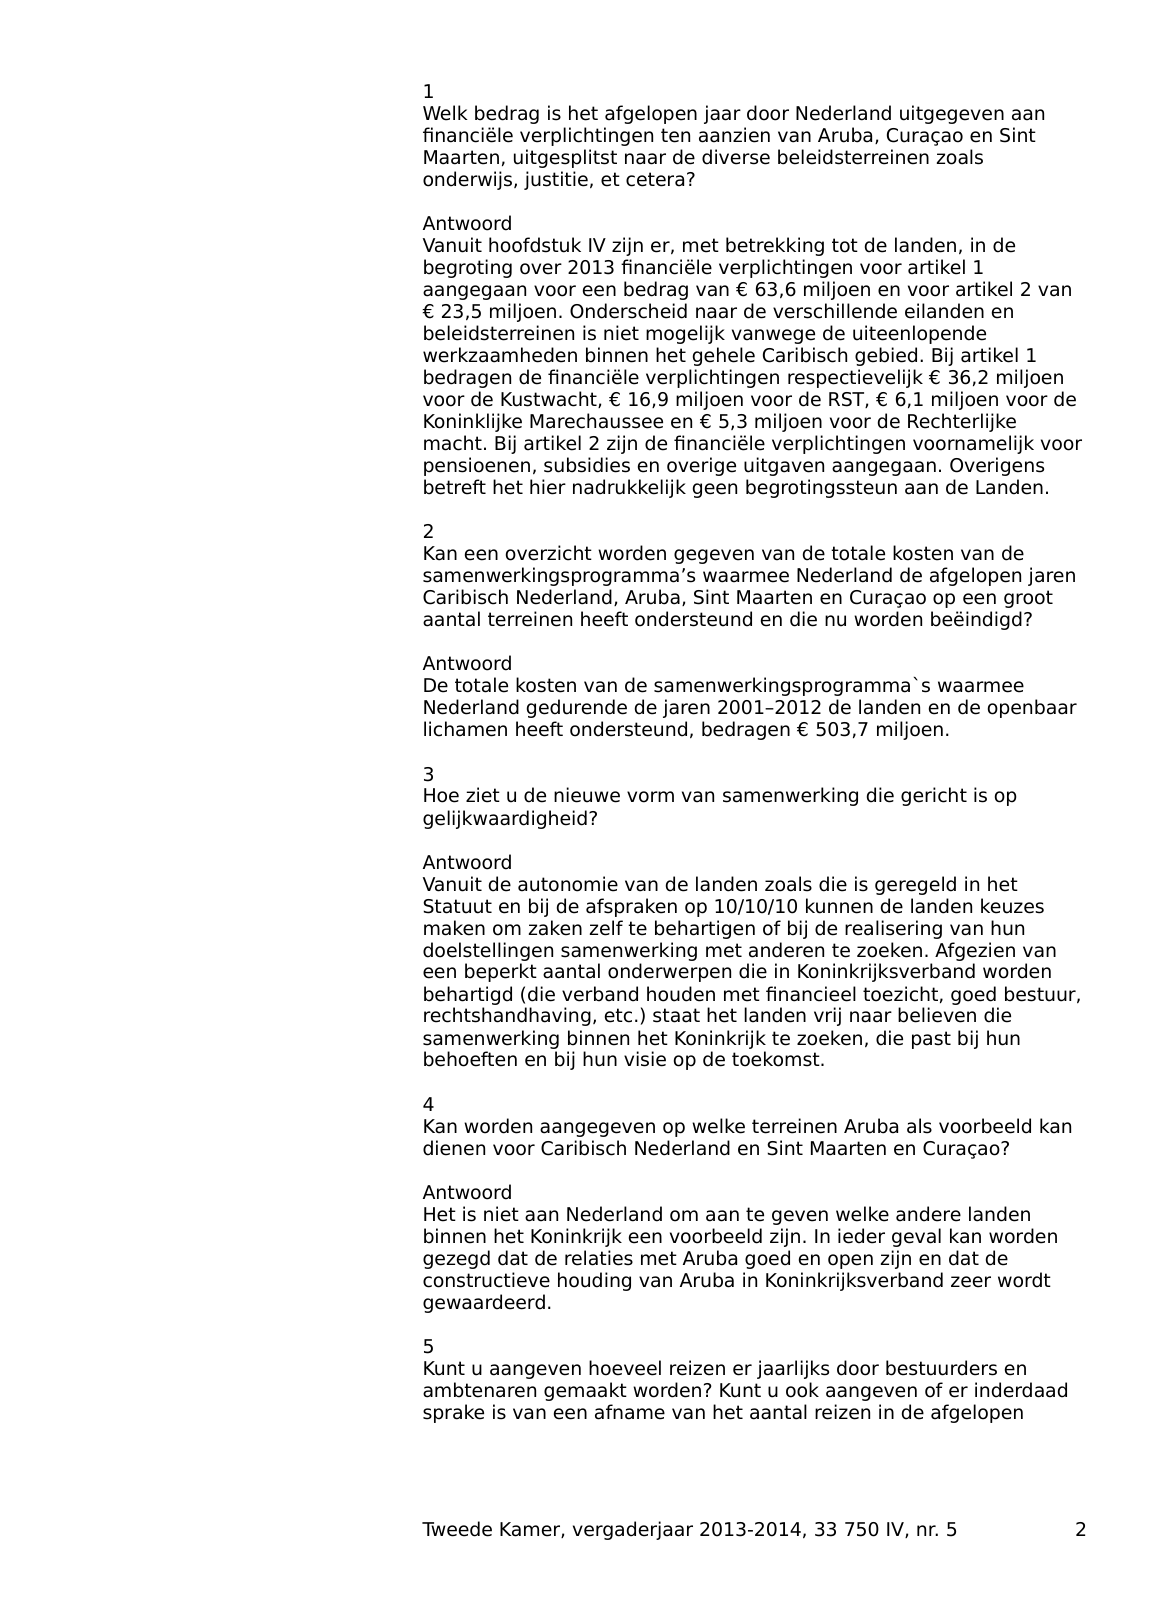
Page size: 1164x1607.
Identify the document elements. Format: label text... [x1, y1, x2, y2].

text Antwoord [422, 653, 1087, 675]
text Vanuit hoofdstuk IV zijn er, met betrekking tot de landen, in de begroting over 2013 financiële verplichtingen voor artikel 1 aangegaan voor een bedrag van € 63,6 miljoen en voor artikel 2 van € 23,5 miljoen. Onderscheid naar de verschillende eilanden en beleidsterreinen is niet mogelijk vanwege de uiteenlopende werkzaamheden binnen het gehele Caribisch gebied. Bij artikel 1 bedragen de financiële verplichtingen respectievelijk € 36,2 miljoen voor de Kustwacht, € 16,9 miljoen voor de RST, € 6,1 miljoen voor de Koninklijke Marechaussee en € 5,3 miljoen voor de Rechterlijke macht. Bij artikel 2 zijn de financiële verplichtingen voornamelijk voor pensioenen, subsidies en overige uitgaven aangegaan. Overigens betreft het hier nadrukkelijk geen begrotingssteun aan de Landen. [422, 235, 1087, 499]
text Kan worden aangegeven op welke terreinen Aruba als voorbeeld kan dienen voor Caribisch Nederland en Sint Maarten en Curaçao? [422, 1116, 1087, 1159]
text 4 [422, 1093, 1087, 1116]
text Hoe ziet u de nieuwe vorm van samenwerking die gericht is op gelijkwaardigheid? [422, 785, 1087, 829]
text Vanuit de autonomie van de landen zoals die is geregeld in het Statuut en bij de afspraken op 10/10/10 kunnen de landen keuzes maken om zaken zelf te behartigen of bij de realisering van hun doelstellingen samenwerking met anderen te zoeken. Afgezien van een beperkt aantal onderwerpen die in Koninkrijksverband worden behartigd (die verband houden met financieel toezicht, goed bestuur, rechtshandhaving, etc.) staat het landen vrij naar believen die samenwerking binnen het Koninkrijk te zoeken, die past bij hun behoeften en bij hun visie op de toekomst. [422, 873, 1087, 1071]
text Kan een overzicht worden gegeven van de totale kosten van de samenwerkingsprogramma’s waarmee Nederland de afgelopen jaren Caribisch Nederland, Aruba, Sint Maarten en Curaçao op een groot aantal terreinen heeft ondersteund en die nu worden beëindigd? [422, 543, 1087, 631]
text Antwoord [422, 852, 1087, 873]
text Kunt u aangeven hoeveel reizen er jaarlijks door bestuurders en ambtenaren gemaakt worden? Kunt u ook aangeven of er inderdaad sprake is van een afname van het aantal reizen in de afgelopen [422, 1358, 1087, 1424]
text 3 [422, 763, 1087, 785]
text Antwoord [422, 213, 1087, 235]
text De totale kosten van de samenwerkingsprogramma`s waarmee Nederland gedurende de jaren 2001–2012 de landen en de openbaar lichamen heeft ondersteund, bedragen € 503,7 miljoen. [422, 675, 1087, 741]
text Antwoord [422, 1182, 1087, 1204]
text 5 [422, 1336, 1087, 1358]
text Welk bedrag is het afgelopen jaar door Nederland uitgegeven aan financiële verplichtingen ten aanzien van Aruba, Curaçao en Sint Maarten, uitgesplitst naar de diverse beleidsterreinen zoals onderwijs, justitie, et cetera? [422, 103, 1087, 191]
text 1 [422, 81, 1087, 103]
text Het is niet aan Nederland om aan te geven welke andere landen binnen het Koninkrijk een voorbeeld zijn. In ieder geval kan worden gezegd dat de relaties met Aruba goed en open zijn en dat de constructieve houding van Aruba in Koninkrijksverband zeer wordt gewaardeerd. [422, 1204, 1087, 1313]
text 2 [422, 521, 1087, 543]
